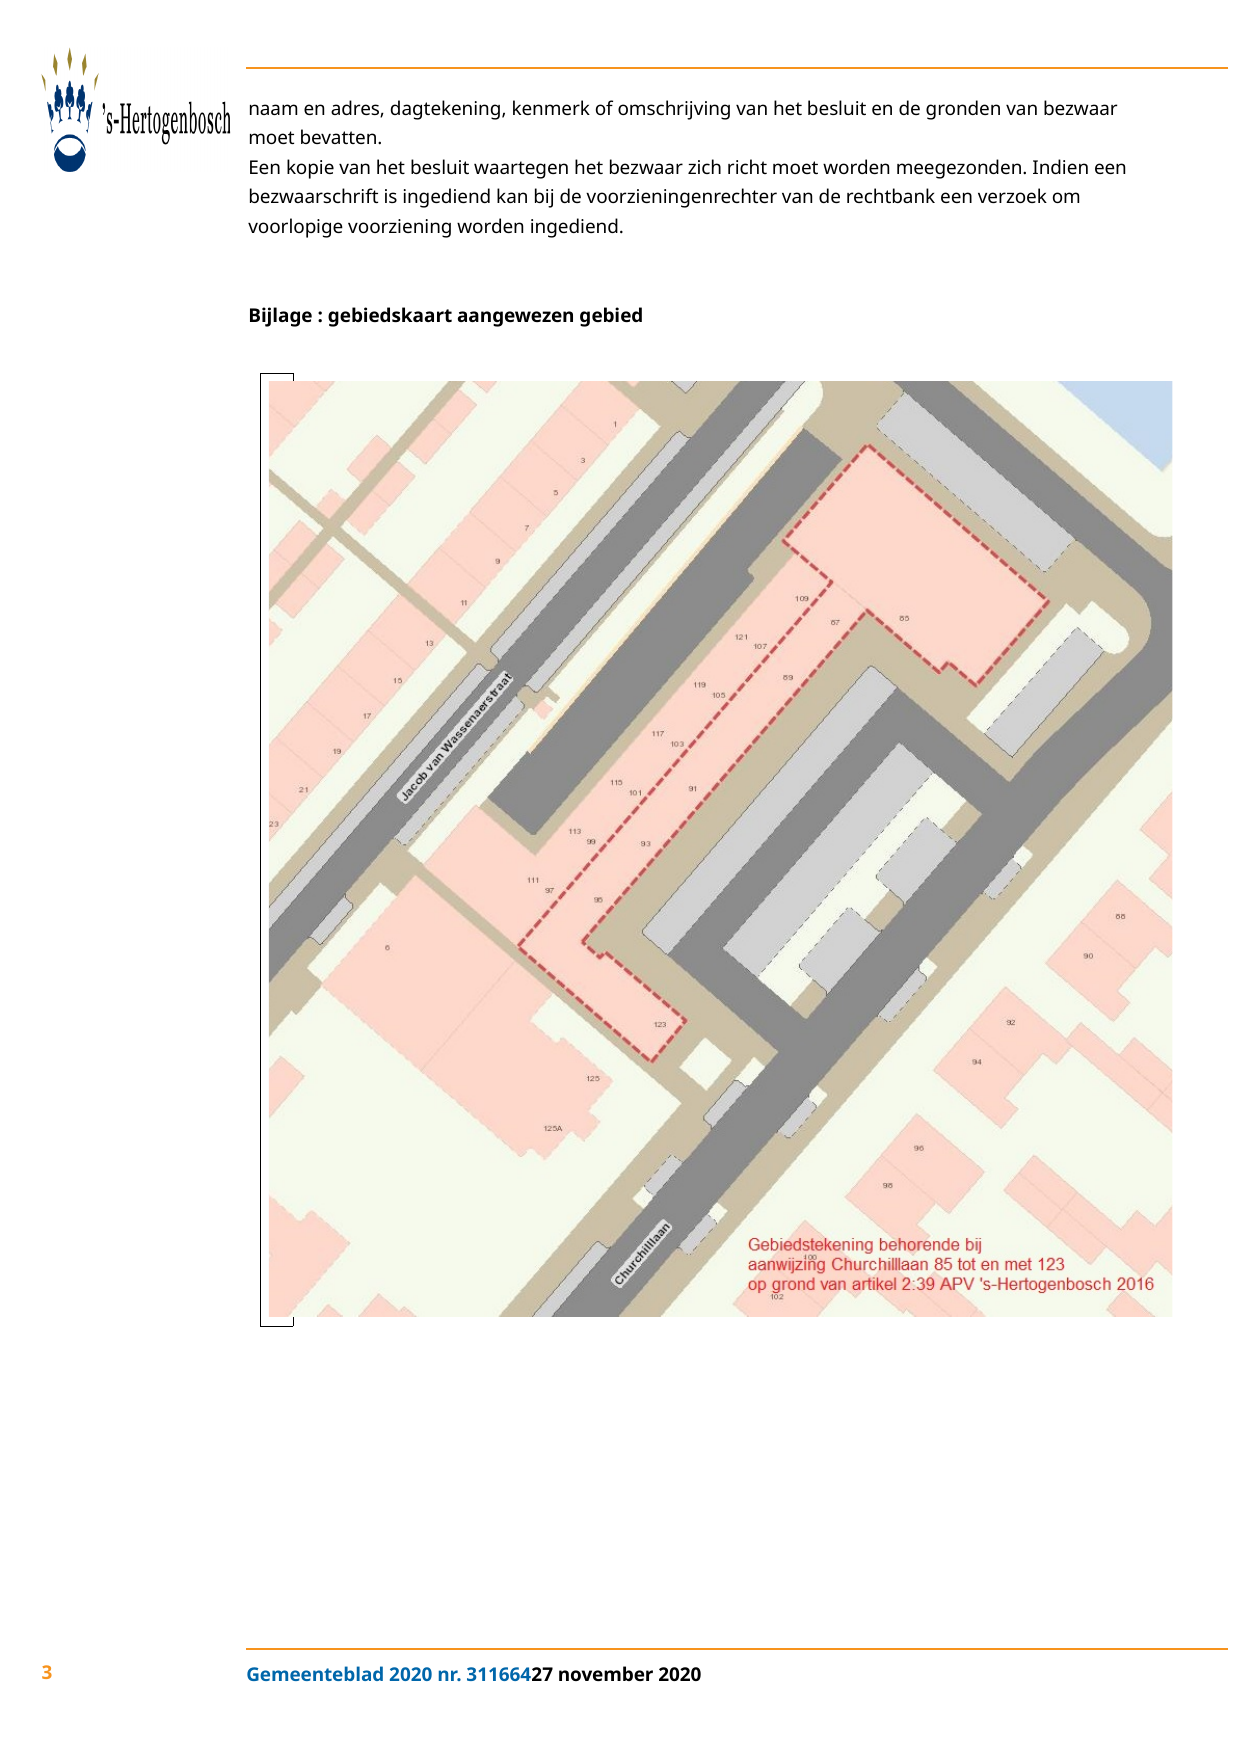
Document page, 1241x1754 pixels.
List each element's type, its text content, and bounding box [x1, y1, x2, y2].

picture [41, 47, 231, 172]
picture [268, 381, 1173, 1317]
text Bijlage : gebiedskaart aangewezen gebied [248, 302, 1152, 328]
text Een kopie van het besluit waartegen het bezwaar zich richt moet worden meegezonden. Indien een bezwaarschrift is ingediend kan bij de voorzieningenrechter van de rechtbank een verzoek om voorlopige voorziening worden ingediend. [248, 154, 1152, 239]
text naam en adres, dagtekening, kenmerk of omschrijving van het besluit en de gronden van bezwaar moet bevatten. [248, 95, 1152, 150]
